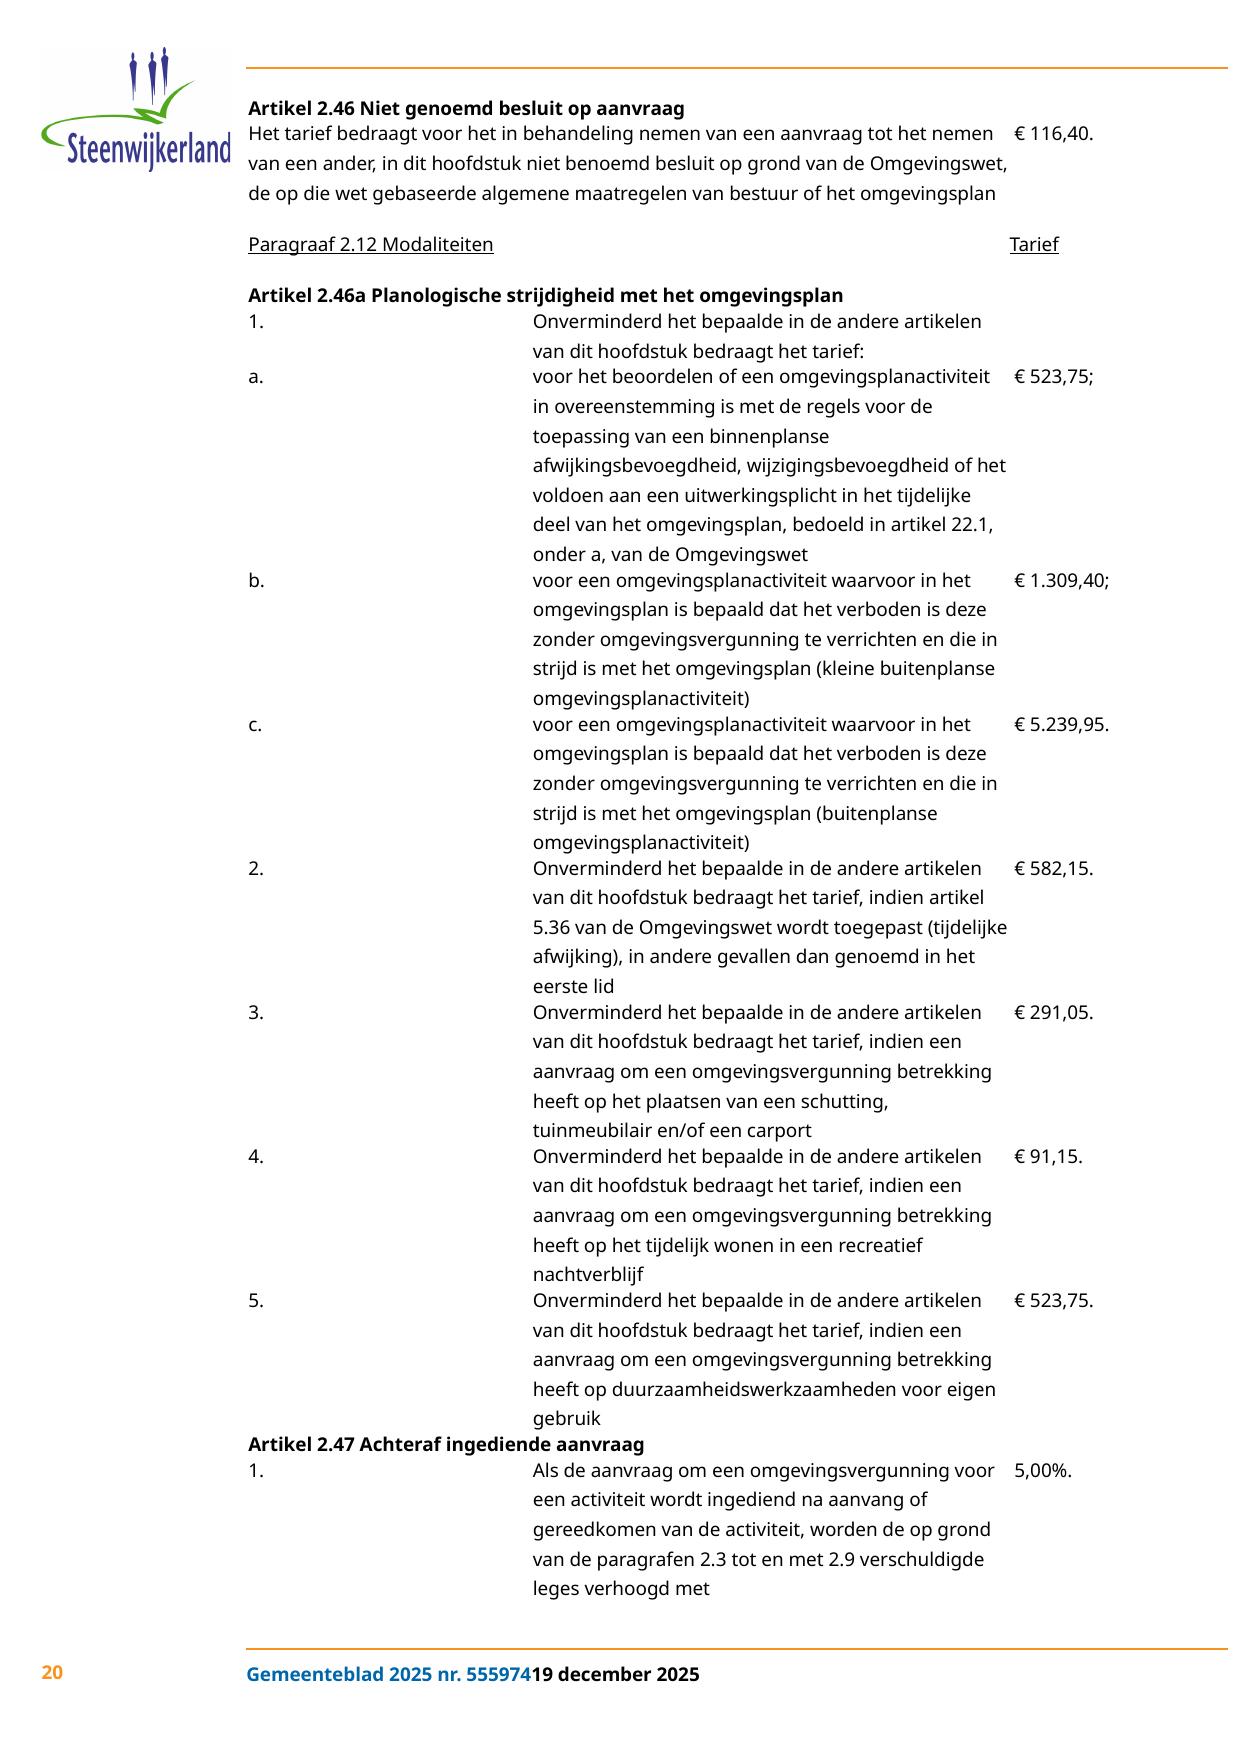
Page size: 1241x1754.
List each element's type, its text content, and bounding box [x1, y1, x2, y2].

table_cell c. [248, 711, 533, 855]
table_cell € 91,15. [1009, 1143, 1152, 1287]
table_cell Onverminderd het bepaalde in de andere artikelen van dit hoofdstuk bedraagt het tarief, indien een aanvraag om een omgevingsvergunning betrekking heeft op het tijdelijk wonen in een recreatief nachtverblijf [533, 1143, 1009, 1287]
table_cell 2. [248, 855, 533, 999]
table_cell € 5.239,95. [1009, 711, 1152, 855]
table_cell 5. [248, 1287, 533, 1431]
table_cell [1009, 205, 1152, 231]
table_cell Onverminderd het bepaalde in de andere artikelen van dit hoofdstuk bedraagt het tarief, indien een aanvraag om een omgevingsvergunning betrekking heeft op duurzaamheidswerkzaamheden voor eigen gebruik [533, 1287, 1009, 1431]
table_cell [1009, 1431, 1152, 1457]
table_cell b. [248, 567, 533, 711]
picture [41, 47, 231, 172]
table_cell Onverminderd het bepaalde in de andere artikelen van dit hoofdstuk bedraagt het tarief: [533, 308, 1009, 364]
table_cell voor een omgevingsplanactiviteit waarvoor in het omgevingsplan is bepaald dat het verboden is deze zonder omgevingsvergunning te verrichten en die in strijd is met het omgevingsplan (kleine buitenplanse omgevingsplanactiviteit) [533, 567, 1009, 711]
table_cell voor een omgevingsplanactiviteit waarvoor in het omgevingsplan is bepaald dat het verboden is deze zonder omgevingsvergunning te verrichten en die in strijd is met het omgevingsplan (buitenplanse omgevingsplanactiviteit) [533, 711, 1009, 855]
table_cell € 116,40. [1009, 121, 1152, 205]
table_cell [1009, 283, 1152, 308]
table_cell € 523,75. [1009, 1287, 1152, 1431]
table_cell € 1.309,40; [1009, 567, 1152, 711]
table_cell 1. [248, 1457, 533, 1601]
table_cell 4. [248, 1143, 533, 1287]
table_cell [1009, 257, 1152, 283]
table_cell 3. [248, 999, 533, 1143]
table_cell 1. [248, 308, 533, 364]
table_cell Paragraaf 2.12 Modaliteiten [248, 231, 1009, 257]
table_cell Artikel 2.47 Achteraf ingediende aanvraag [248, 1431, 1009, 1457]
table_cell € 291,05. [1009, 999, 1152, 1143]
table_cell [1009, 95, 1152, 121]
table_cell Onverminderd het bepaalde in de andere artikelen van dit hoofdstuk bedraagt het tarief, indien artikel 5.36 van de Omgevingswet wordt toegepast (tijdelijke afwijking), in andere gevallen dan genoemd in het eerste lid [533, 855, 1009, 999]
table_cell Als de aanvraag om een omgevingsvergunning voor een activiteit wordt ingediend na aanvang of gereedkomen van de activiteit, worden de op grond van de paragrafen 2.3 tot en met 2.9 verschuldigde leges verhoogd met [533, 1457, 1009, 1601]
table_cell [1009, 308, 1152, 364]
table_cell [248, 205, 1009, 231]
table_cell 5,00%. [1009, 1457, 1152, 1601]
table_cell € 582,15. [1009, 855, 1152, 999]
table_cell Onverminderd het bepaalde in de andere artikelen van dit hoofdstuk bedraagt het tarief, indien een aanvraag om een omgevingsvergunning betrekking heeft op het plaatsen van een schutting, tuinmeubilair en/of een carport [533, 999, 1009, 1143]
table_cell [248, 257, 1009, 283]
table_cell Het tarief bedraagt voor het in behandeling nemen van een aanvraag tot het nemen van een ander, in dit hoofdstuk niet benoemd besluit op grond van de Omgevingswet, de op die wet gebaseerde algemene maatregelen van bestuur of het omgevingsplan [248, 121, 1009, 205]
table_cell € 523,75; [1009, 364, 1152, 567]
table_cell a. [248, 364, 533, 567]
table_cell voor het beoordelen of een omgevingsplanactiviteit in overeenstemming is met de regels voor de toepassing van een binnenplanse afwijkingsbevoegdheid, wijzigingsbevoegdheid of het voldoen aan een uitwerkingsplicht in het tijdelijke deel van het omgevingsplan, bedoeld in artikel 22.1, onder a, van de Omgevingswet [533, 364, 1009, 567]
table_cell Tarief [1009, 231, 1152, 257]
table_cell Artikel 2.46 Niet genoemd besluit op aanvraag [248, 95, 1009, 121]
table_cell Artikel 2.46a Planologische strijdigheid met het omgevingsplan [248, 283, 1009, 308]
